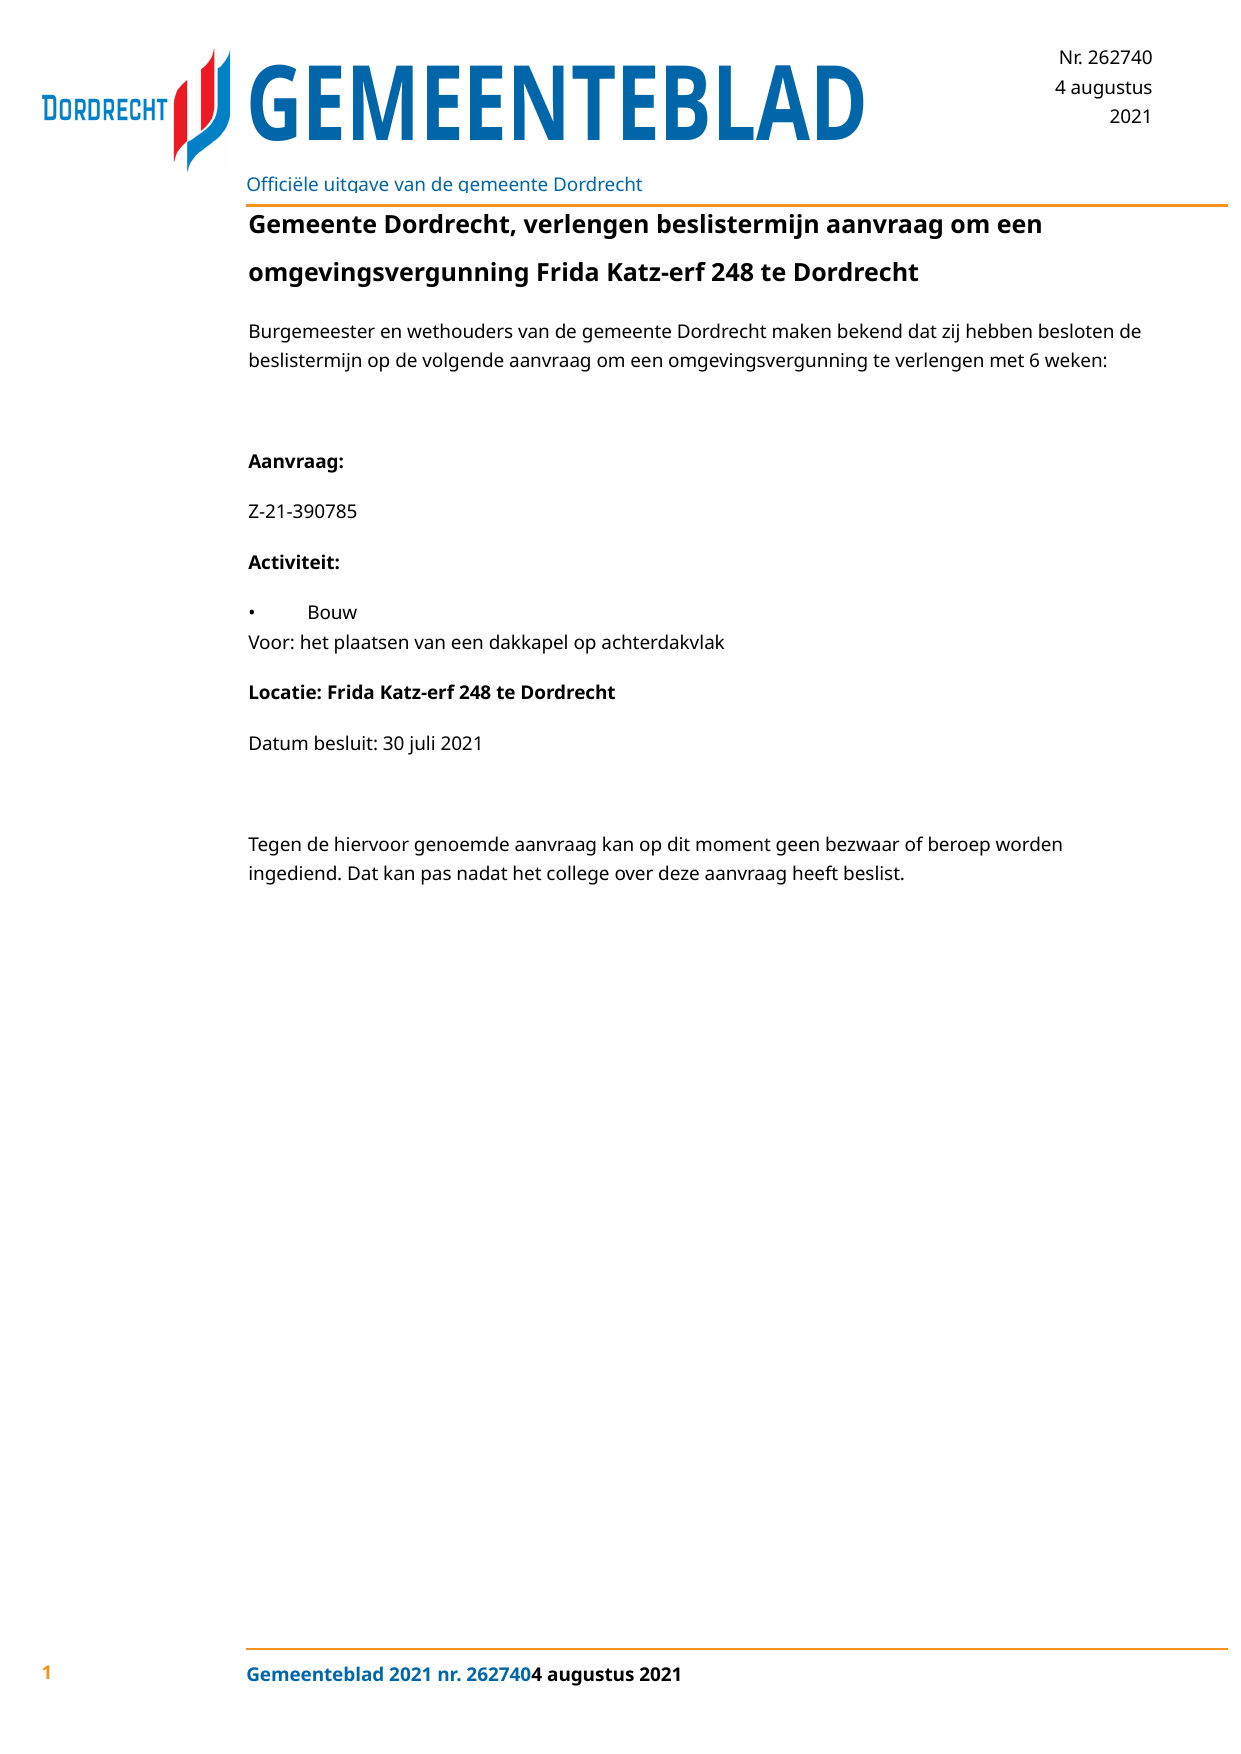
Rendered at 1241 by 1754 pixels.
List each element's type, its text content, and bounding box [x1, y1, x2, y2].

text Activiteit: [248, 549, 1152, 575]
list Bouw [248, 599, 1152, 625]
text Datum besluit: 30 juli 2021 [248, 730, 1152, 756]
text Aanvraag: [248, 448, 1152, 474]
picture [41, 47, 231, 172]
text Z-21-390785 [248, 499, 1152, 524]
text Tegen de hiervoor genoemde aanvraag kan op dit moment geen bezwaar of beroep worden ingediend. Dat kan pas nadat het college over deze aanvraag heeft beslist. [248, 831, 1152, 886]
text Voor: het plaatsen van een dakkapel op achterdakvlak [248, 629, 1152, 655]
text Locatie: Frida Katz-erf 248 te Dordrecht [248, 679, 1152, 705]
text Burgemeester en wethouders van de gemeente Dordrecht maken bekend dat zij hebben besloten de beslistermijn op de volgende aanvraag om een omgevingsvergunning te verlengen met 6 weken: [248, 318, 1152, 373]
text Gemeente Dordrecht, verlengen beslistermijn aanvraag om een omgevingsvergunning Frida Katz-erf 248 te Dordrecht [248, 207, 1152, 288]
